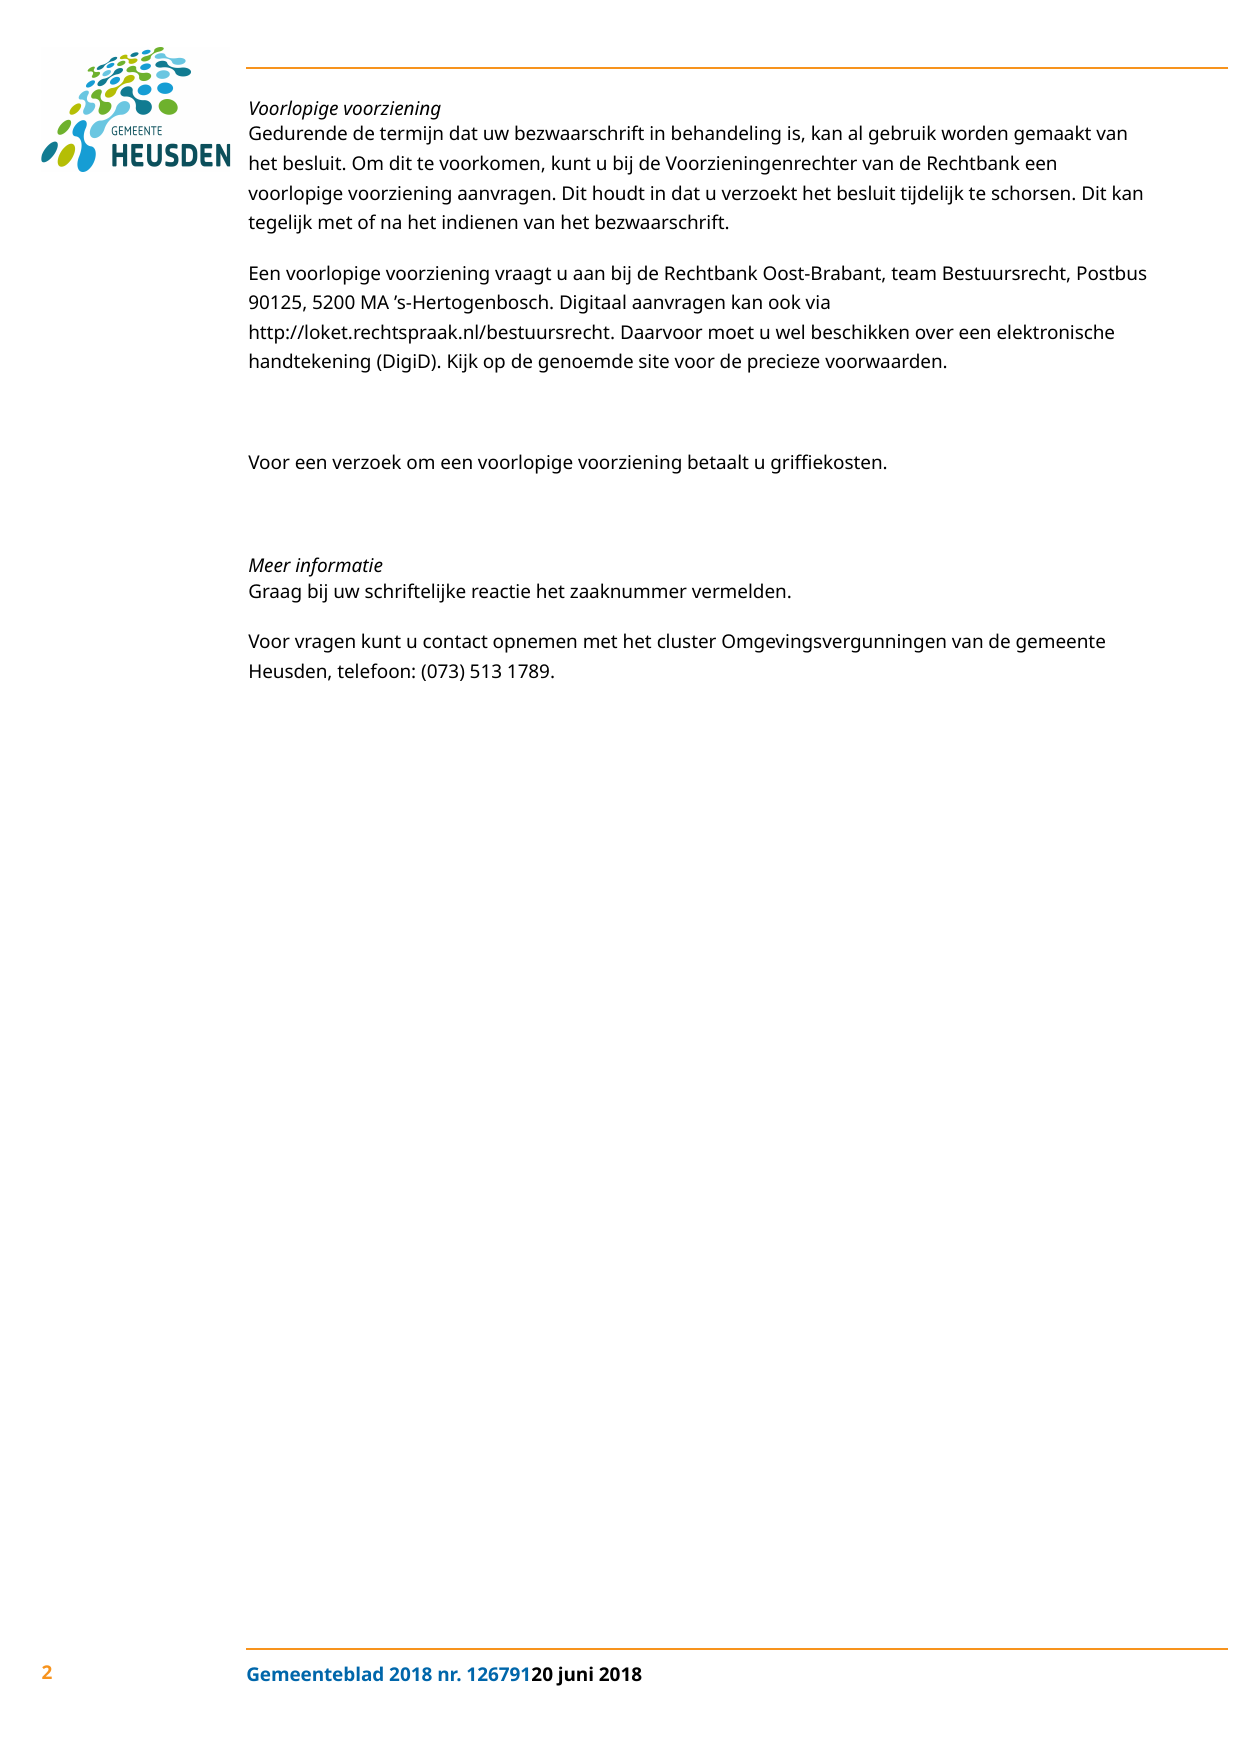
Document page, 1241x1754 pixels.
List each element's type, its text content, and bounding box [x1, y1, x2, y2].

text Meer informatie [248, 552, 1152, 578]
text Voor vragen kunt u contact opnemen met het cluster Omgevingsvergunningen van de gemeente Heusden, telefoon: (073) 513 1789. [248, 629, 1152, 684]
text Voor een verzoek om een voorlopige voorziening betaalt u griffiekosten. [248, 449, 1152, 475]
picture [41, 47, 231, 172]
text Voorlopige voorziening [248, 95, 1152, 121]
text Graag bij uw schriftelijke reactie het zaaknummer vermelden. [248, 578, 1152, 604]
text Gedurende de termijn dat uw bezwaarschrift in behandeling is, kan al gebruik worden gemaakt van het besluit. Om dit te voorkomen, kunt u bij de Voorzieningenrechter van de Rechtbank een voorlopige voorziening aanvragen. Dit houdt in dat u verzoekt het besluit tijdelijk te schorsen. Dit kan tegelijk met of na het indienen van het bezwaarschrift. [248, 121, 1152, 235]
text Een voorlopige voorziening vraagt u aan bij de Rechtbank Oost-Brabant, team Bestuursrecht, Postbus 90125, 5200 MA ’s-Hertogenbosch. Digitaal aanvragen kan ook via http://loket.rechtspraak.nl/bestuursrecht. Daarvoor moet u wel beschikken over een elektronische handtekening (DigiD). Kijk op de genoemde site voor de precieze voorwaarden. [248, 260, 1152, 374]
